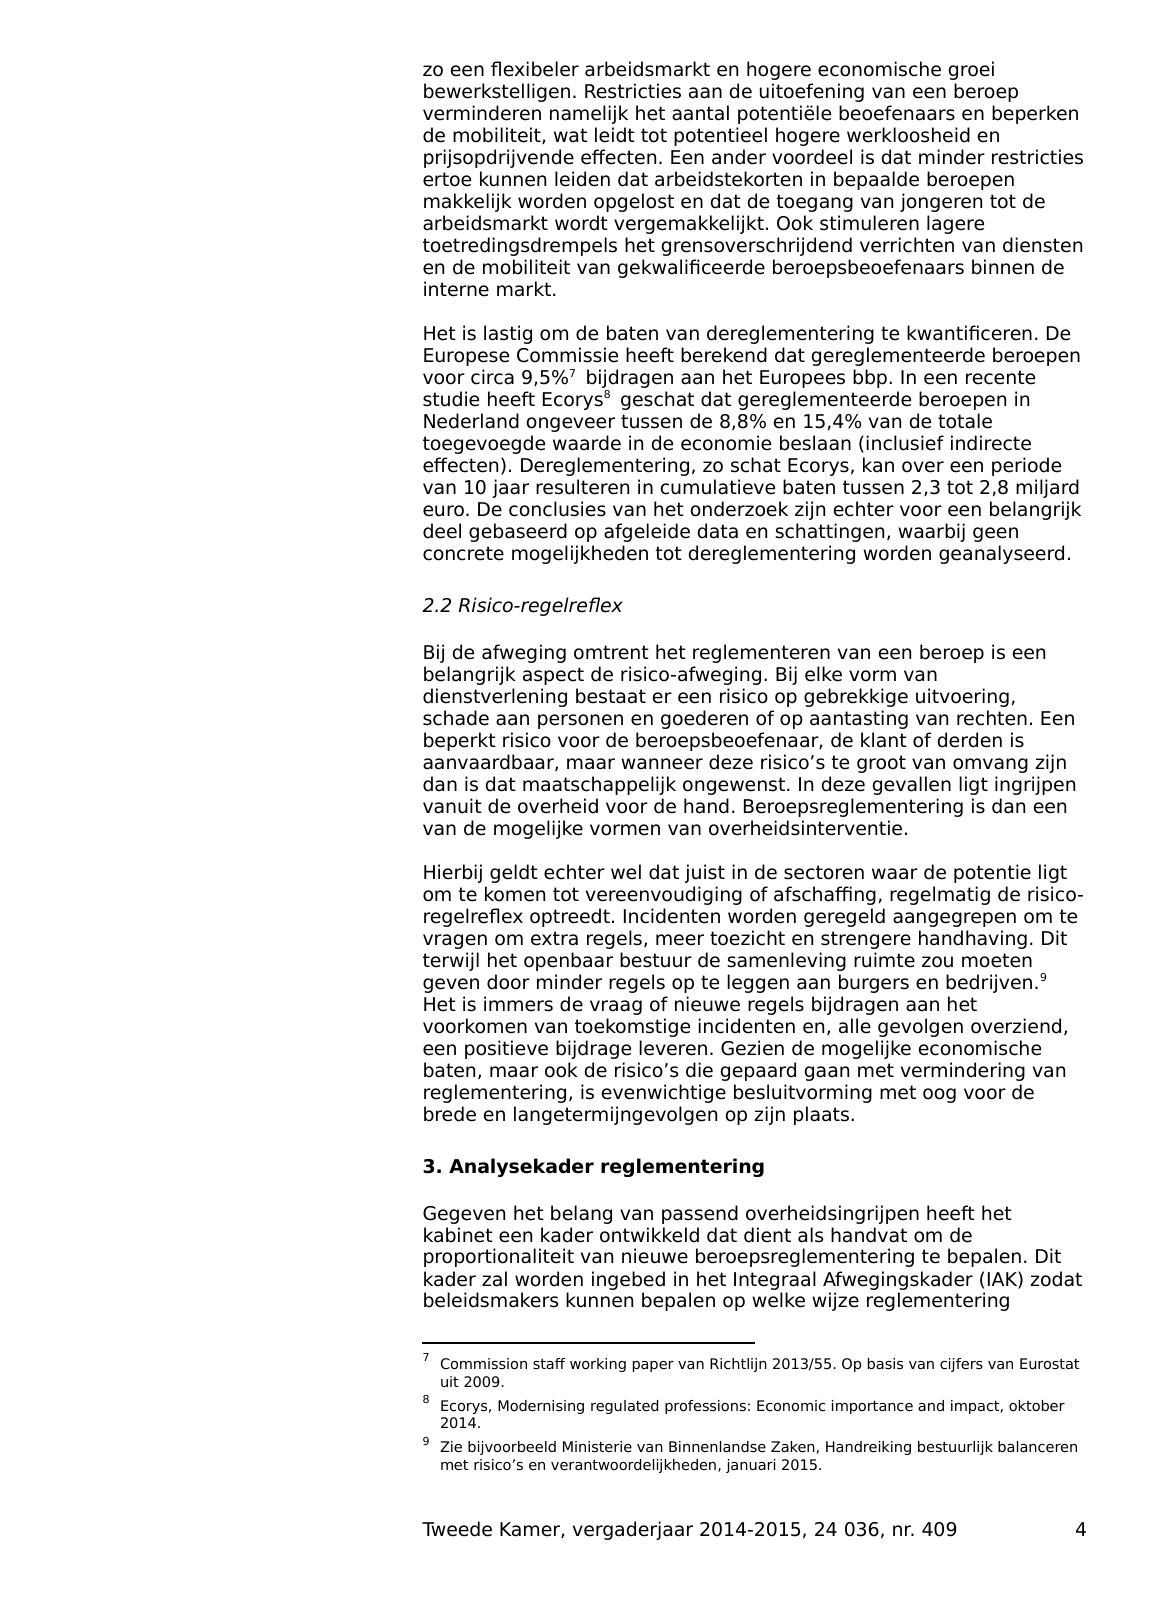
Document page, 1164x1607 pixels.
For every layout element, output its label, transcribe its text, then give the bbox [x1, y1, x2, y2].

text Ecorys, Modernising regulated professions: Economic importance and impact, oktober 2014. [422, 1393, 1087, 1432]
subtitle 2.2 Risico-regelreflex [422, 595, 1087, 617]
text Het is lastig om de baten van dereglementering te kwantificeren. De Europese Commissie heeft berekend dat gereglementeerde beroepen voor circa 9,5% bijdragen aan het Europees bbp. In een recente studie heeft Ecorys geschat dat gereglementeerde beroepen in Nederland ongeveer tussen de 8,8% en 15,4% van de totale toegevoegde waarde in de economie beslaan (inclusief indirecte effecten). Dereglementering, zo schat Ecorys, kan over een periode van 10 jaar resulteren in cumulatieve baten tussen 2,3 tot 2,8 miljard euro. De conclusies van het onderzoek zijn echter voor een belangrijk deel gebaseerd op afgeleide data en schattingen, waarbij geen concrete mogelijkheden tot dereglementering worden geanalyseerd. [422, 323, 1087, 565]
text Zie bijvoorbeeld Ministerie van Binnenlandse Zaken, Handreiking bestuurlijk balanceren met risico’s en verantwoordelijkheden, januari 2015. [422, 1435, 1087, 1474]
text Commission staff working paper van Richtlijn 2013/55. Op basis van cijfers van Eurostat uit 2009. [422, 1352, 1087, 1391]
text Bij de afweging omtrent het reglementeren van een beroep is een belangrijk aspect de risico-afweging. Bij elke vorm van dienstverlening bestaat er een risico op gebrekkige uitvoering, schade aan personen en goederen of op aantasting van rechten. Een beperkt risico voor de beroepsbeoefenaar, de klant of derden is aanvaardbaar, maar wanneer deze risico’s te groot van omvang zijn dan is dat maatschappelijk ongewenst. In deze gevallen ligt ingrijpen vanuit de overheid voor de hand. Beroepsreglementering is dan een van de mogelijke vormen van overheidsinterventie. [422, 642, 1087, 839]
subtitle 3. Analysekader reglementering [422, 1156, 1087, 1177]
text Hierbij geldt echter wel dat juist in de sectoren waar de potentie ligt om te komen tot vereenvoudiging of afschaffing, regelmatig de risico-regelreflex optreedt. Incidenten worden geregeld aangegrepen om te vragen om extra regels, meer toezicht en strengere handhaving. Dit terwijl het openbaar bestuur de samenleving ruimte zou moeten geven door minder regels op te leggen aan burgers en bedrijven. Het is immers de vraag of nieuwe regels bijdragen aan het voorkomen van toekomstige incidenten en, alle gevolgen overziend, een positieve bijdrage leveren. Gezien de mogelijke economische baten, maar ook de risico’s die gepaard gaan met vermindering van reglementering, is evenwichtige besluitvorming met oog voor de brede en langetermijngevolgen op zijn plaats. [422, 862, 1087, 1126]
text zo een flexibeler arbeidsmarkt en hogere economische groei bewerkstelligen. Restricties aan de uitoefening van een beroep verminderen namelijk het aantal potentiële beoefenaars en beperken de mobiliteit, wat leidt tot potentieel hogere werkloosheid en prijsopdrijvende effecten. Een ander voordeel is dat minder restricties ertoe kunnen leiden dat arbeidstekorten in bepaalde beroepen makkelijk worden opgelost en dat de toegang van jongeren tot de arbeidsmarkt wordt vergemakkelijkt. Ook stimuleren lagere toetredingsdrempels het grensoverschrijdend verrichten van diensten en de mobiliteit van gekwalificeerde beroepsbeoefenaars binnen de interne markt. [422, 59, 1087, 301]
text Gegeven het belang van passend overheidsingrijpen heeft het kabinet een kader ontwikkeld dat dient als handvat om de proportionaliteit van nieuwe beroepsreglementering te bepalen. Dit kader zal worden ingebed in het Integraal Afwegingskader (IAK) zodat beleidsmakers kunnen bepalen op welke wijze reglementering [422, 1202, 1087, 1312]
